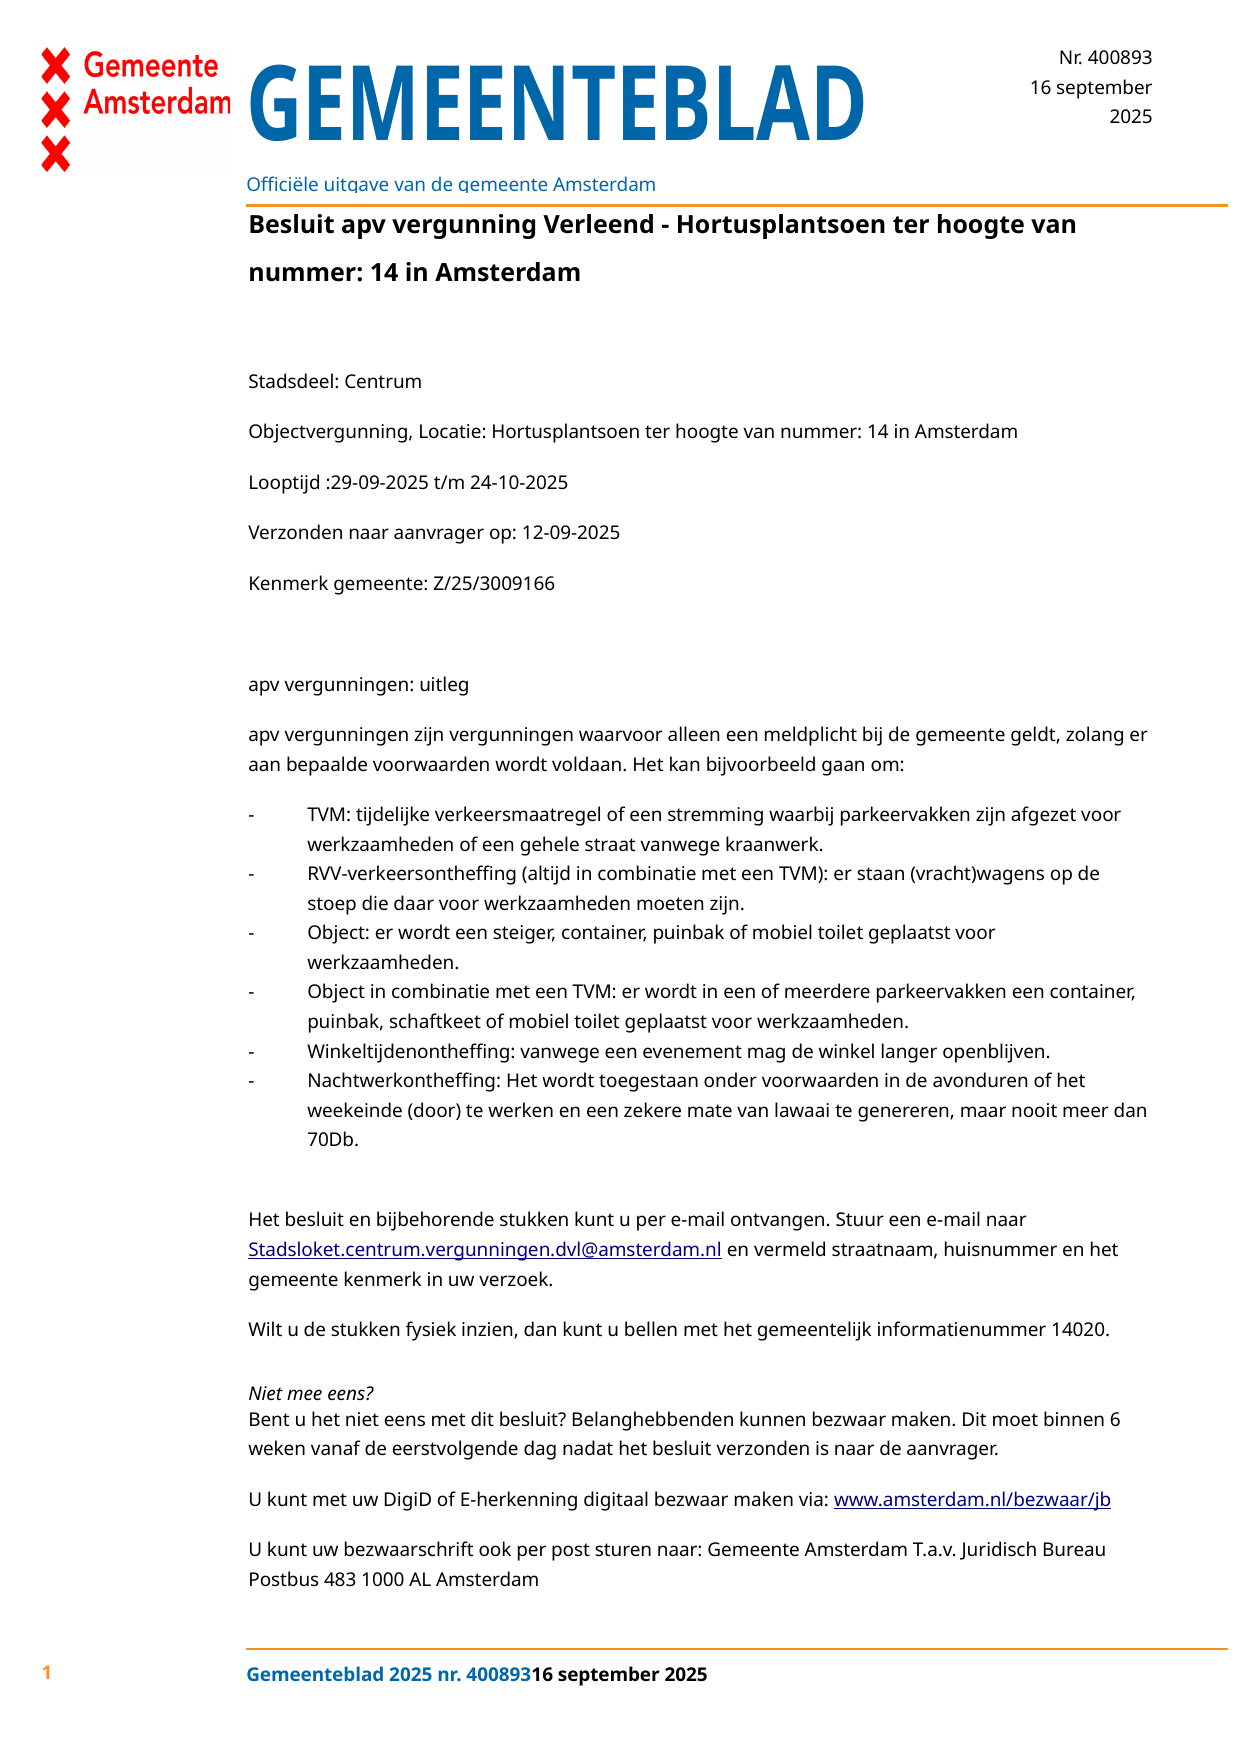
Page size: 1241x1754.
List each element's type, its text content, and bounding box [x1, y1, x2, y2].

text U kunt uw bezwaarschrift ook per post sturen naar: Gemeente Amsterdam T.a.v. Juridisch Bureau Postbus 483 1000 AL Amsterdam [248, 1536, 1152, 1592]
list RVV-verkeersontheffing (altijd in combinatie met een TVM): er staan (vracht)wagens op de stoep die daar voor werkzaamheden moeten zijn. [248, 860, 1152, 916]
text Kenmerk gemeente: Z/25/3009166 [248, 570, 1152, 596]
list Object: er wordt een steiger, container, puinbak of mobiel toilet geplaatst voor werkzaamheden. [248, 919, 1152, 975]
text Objectvergunning, Locatie: Hortusplantsoen ter hoogte van nummer: 14 in Amsterdam [248, 419, 1152, 444]
text Verzonden naar aanvrager op: 12-09-2025 [248, 519, 1152, 545]
text apv vergunningen: uitleg [248, 671, 1152, 697]
text Wilt u de stukken fysiek inzien, dan kunt u bellen met het gemeentelijk informatienummer 14020. [248, 1316, 1152, 1342]
text U kunt met uw DigiD of E-herkenning digitaal bezwaar maken via: www.amsterdam.nl/bezwaar/jb [248, 1486, 1152, 1512]
list Winkeltijdenontheffing: vanwege een evenement mag de winkel langer openblijven. [248, 1038, 1152, 1064]
text Niet mee eens? [248, 1380, 1152, 1406]
text Looptijd :29-09-2025 t/m 24-10-2025 [248, 469, 1152, 495]
list Object in combinatie met een TVM: er wordt in een of meerdere parkeervakken een container, puinbak, schaftkeet of mobiel toilet geplaatst voor werkzaamheden. [248, 979, 1152, 1034]
picture [41, 47, 231, 172]
list TVM: tijdelijke verkeersmaatregel of een stremming waarbij parkeervakken zijn afgezet voor werkzaamheden of een gehele straat vanwege kraanwerk. [248, 801, 1152, 857]
text Het besluit en bijbehorende stukken kunt u per e-mail ontvangen. Stuur een e-mail naar Stadsloket.centrum.vergunningen.dvl@amsterdam.nl en vermeld straatnaam, huisnummer en het gemeente kenmerk in uw verzoek. [248, 1207, 1152, 1292]
list Nachtwerkontheffing: Het wordt toegestaan onder voorwaarden in de avonduren of het weekeinde (door) te werken en een zekere mate van lawaai te genereren, maar nooit meer dan 70Db. [248, 1067, 1152, 1152]
text Bent u het niet eens met dit besluit? Belanghebbenden kunnen bezwaar maken. Dit moet binnen 6 weken vanaf de eerstvolgende dag nadat het besluit verzonden is naar de aanvrager. [248, 1406, 1152, 1461]
text apv vergunningen zijn vergunningen waarvoor alleen een meldplicht bij de gemeente geldt, zolang er aan bepaalde voorwaarden wordt voldaan. Het kan bijvoorbeeld gaan om: [248, 721, 1152, 777]
text Stadsdeel: Centrum [248, 368, 1152, 394]
text Besluit apv vergunning Verleend - Hortusplantsoen ter hoogte van nummer: 14 in Amsterdam [248, 207, 1152, 288]
